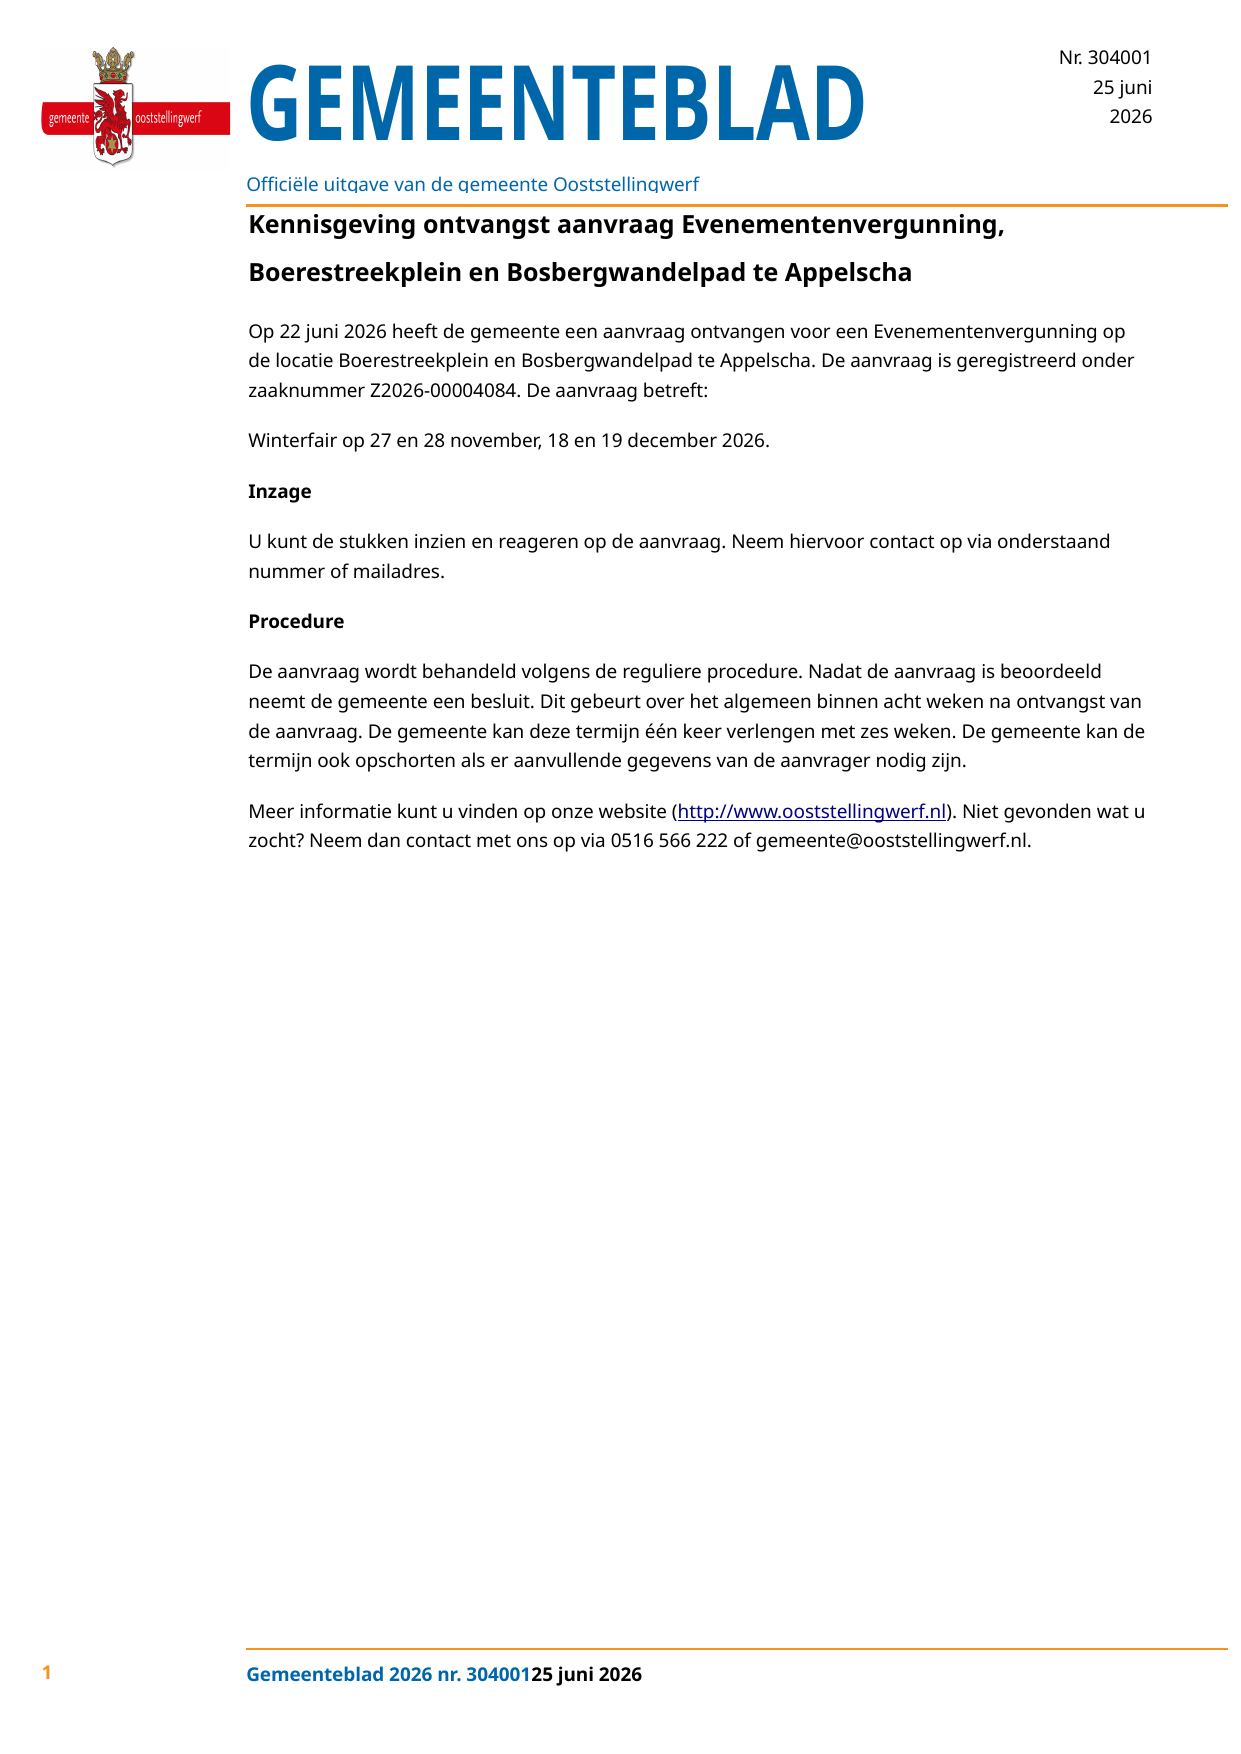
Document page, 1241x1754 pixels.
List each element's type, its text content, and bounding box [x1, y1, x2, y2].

text Winterfair op 27 en 28 november, 18 en 19 december 2026. [248, 427, 1152, 453]
text De aanvraag wordt behandeld volgens de reguliere procedure. Nadat de aanvraag is beoordeeld neemt de gemeente een besluit. Dit gebeurt over het algemeen binnen acht weken na ontvangst van de aanvraag. De gemeente kan deze termijn één keer verlengen met zes weken. De gemeente kan de termijn ook opschorten als er aanvullende gegevens van de aanvrager nodig zijn. [248, 659, 1152, 773]
text Meer informatie kunt u vinden op onze website (http://www.ooststellingwerf.nl). Niet gevonden wat u zocht? Neem dan contact met ons op via 0516 566 222 of gemeente@ooststellingwerf.nl. [248, 798, 1152, 853]
picture [41, 47, 231, 172]
text Kennisgeving ontvangst aanvraag Evenementenvergunning, Boerestreekplein en Bosbergwandelpad te Appelscha [248, 207, 1152, 288]
text U kunt de stukken inzien en reageren op de aanvraag. Neem hiervoor contact op via onderstaand nummer of mailadres. [248, 528, 1152, 584]
text Inzage [248, 478, 1152, 504]
text Op 22 juni 2026 heeft de gemeente een aanvraag ontvangen voor een Evenementenvergunning op de locatie Boerestreekplein en Bosbergwandelpad te Appelscha. De aanvraag is geregistreerd onder zaaknummer Z2026-00004084. De aanvraag betreft: [248, 318, 1152, 403]
text Procedure [248, 608, 1152, 634]
